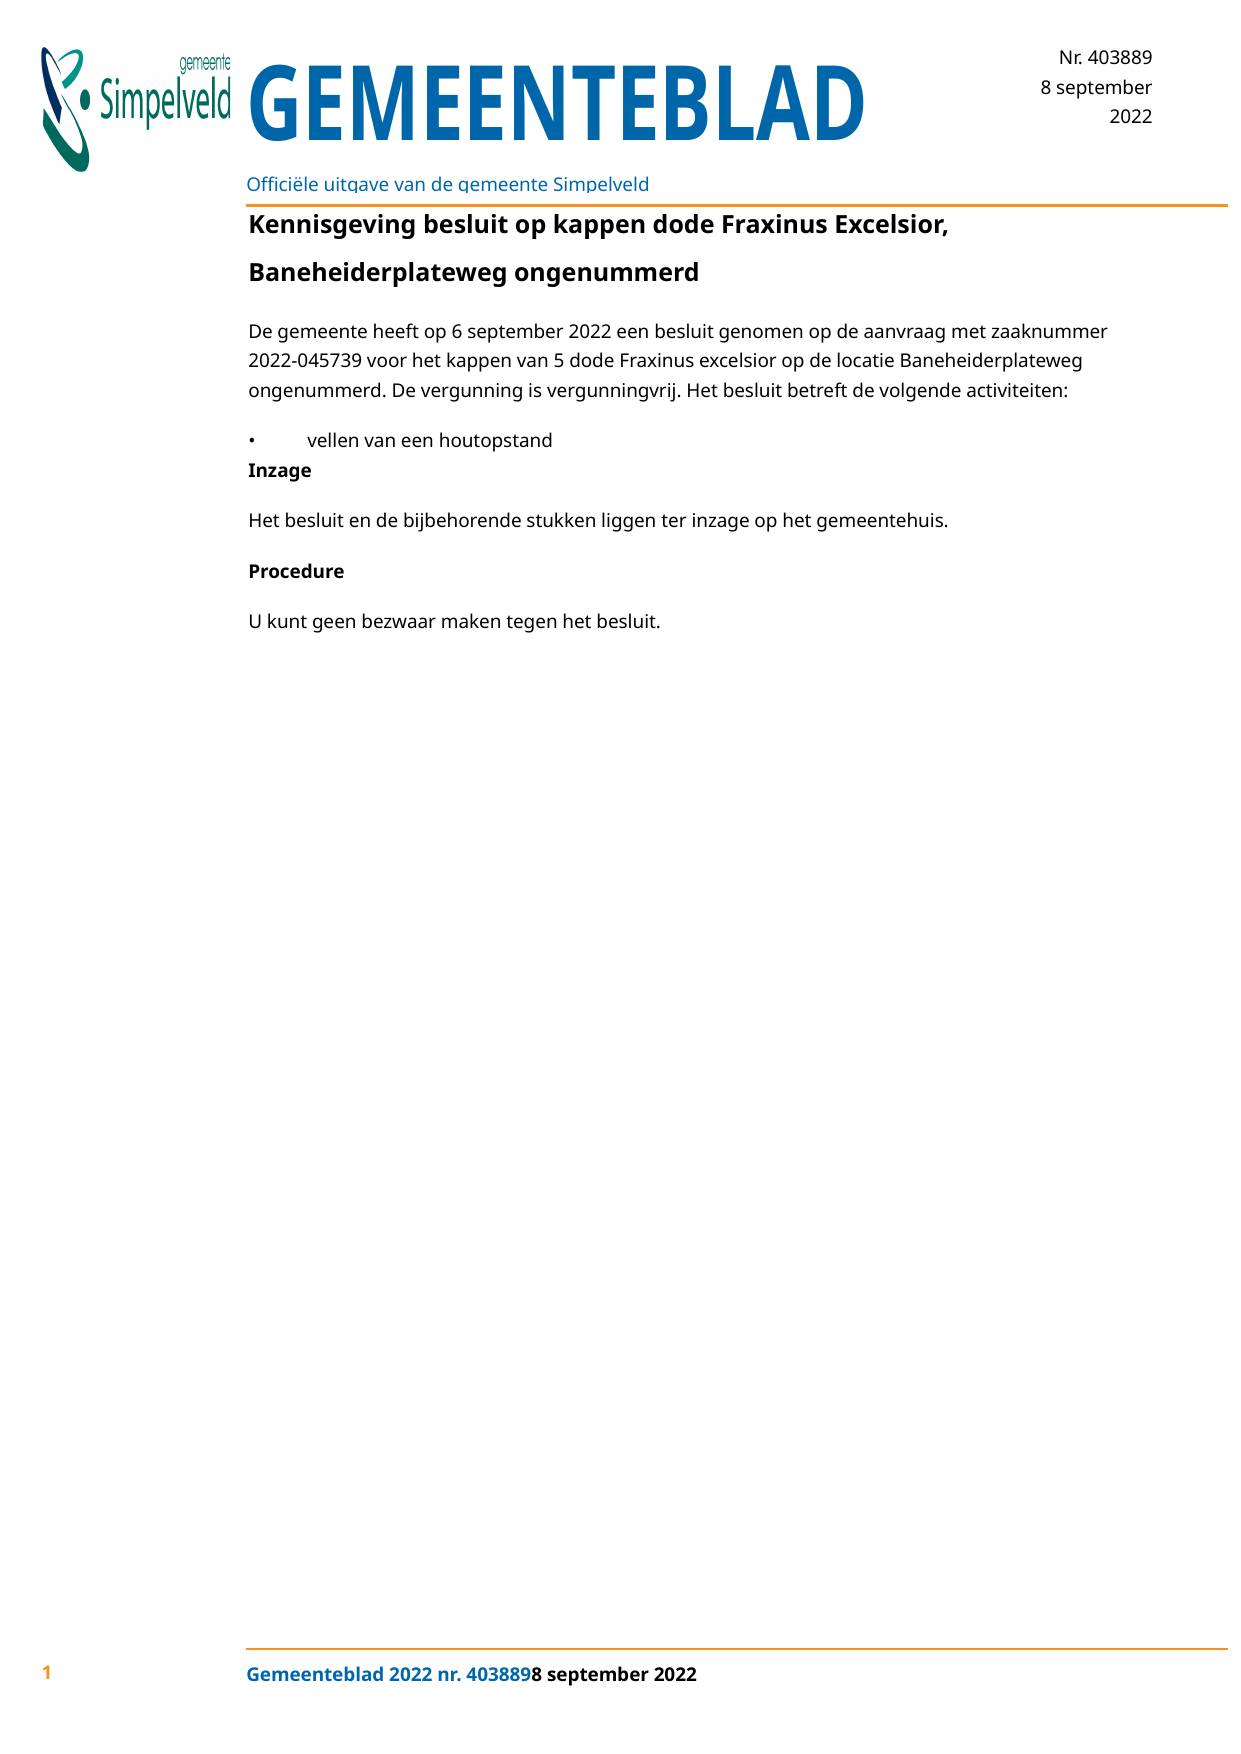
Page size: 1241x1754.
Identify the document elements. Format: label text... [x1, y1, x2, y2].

text U kunt geen bezwaar maken tegen het besluit. [248, 608, 1152, 634]
text Het besluit en de bijbehorende stukken liggen ter inzage op het gemeentehuis. [248, 507, 1152, 533]
text Procedure [248, 558, 1152, 584]
text Kennisgeving besluit op kappen dode Fraxinus Excelsior, Baneheiderplateweg ongenummerd [248, 207, 1152, 288]
list vellen van een houtopstand [248, 427, 1152, 453]
picture [41, 47, 231, 172]
text Inzage [248, 457, 1152, 483]
text De gemeente heeft op 6 september 2022 een besluit genomen op de aanvraag met zaaknummer 2022-045739 voor het kappen van 5 dode Fraxinus excelsior op de locatie Baneheiderplateweg ongenummerd. De vergunning is vergunningvrij. Het besluit betreft de volgende activiteiten: [248, 318, 1152, 403]
